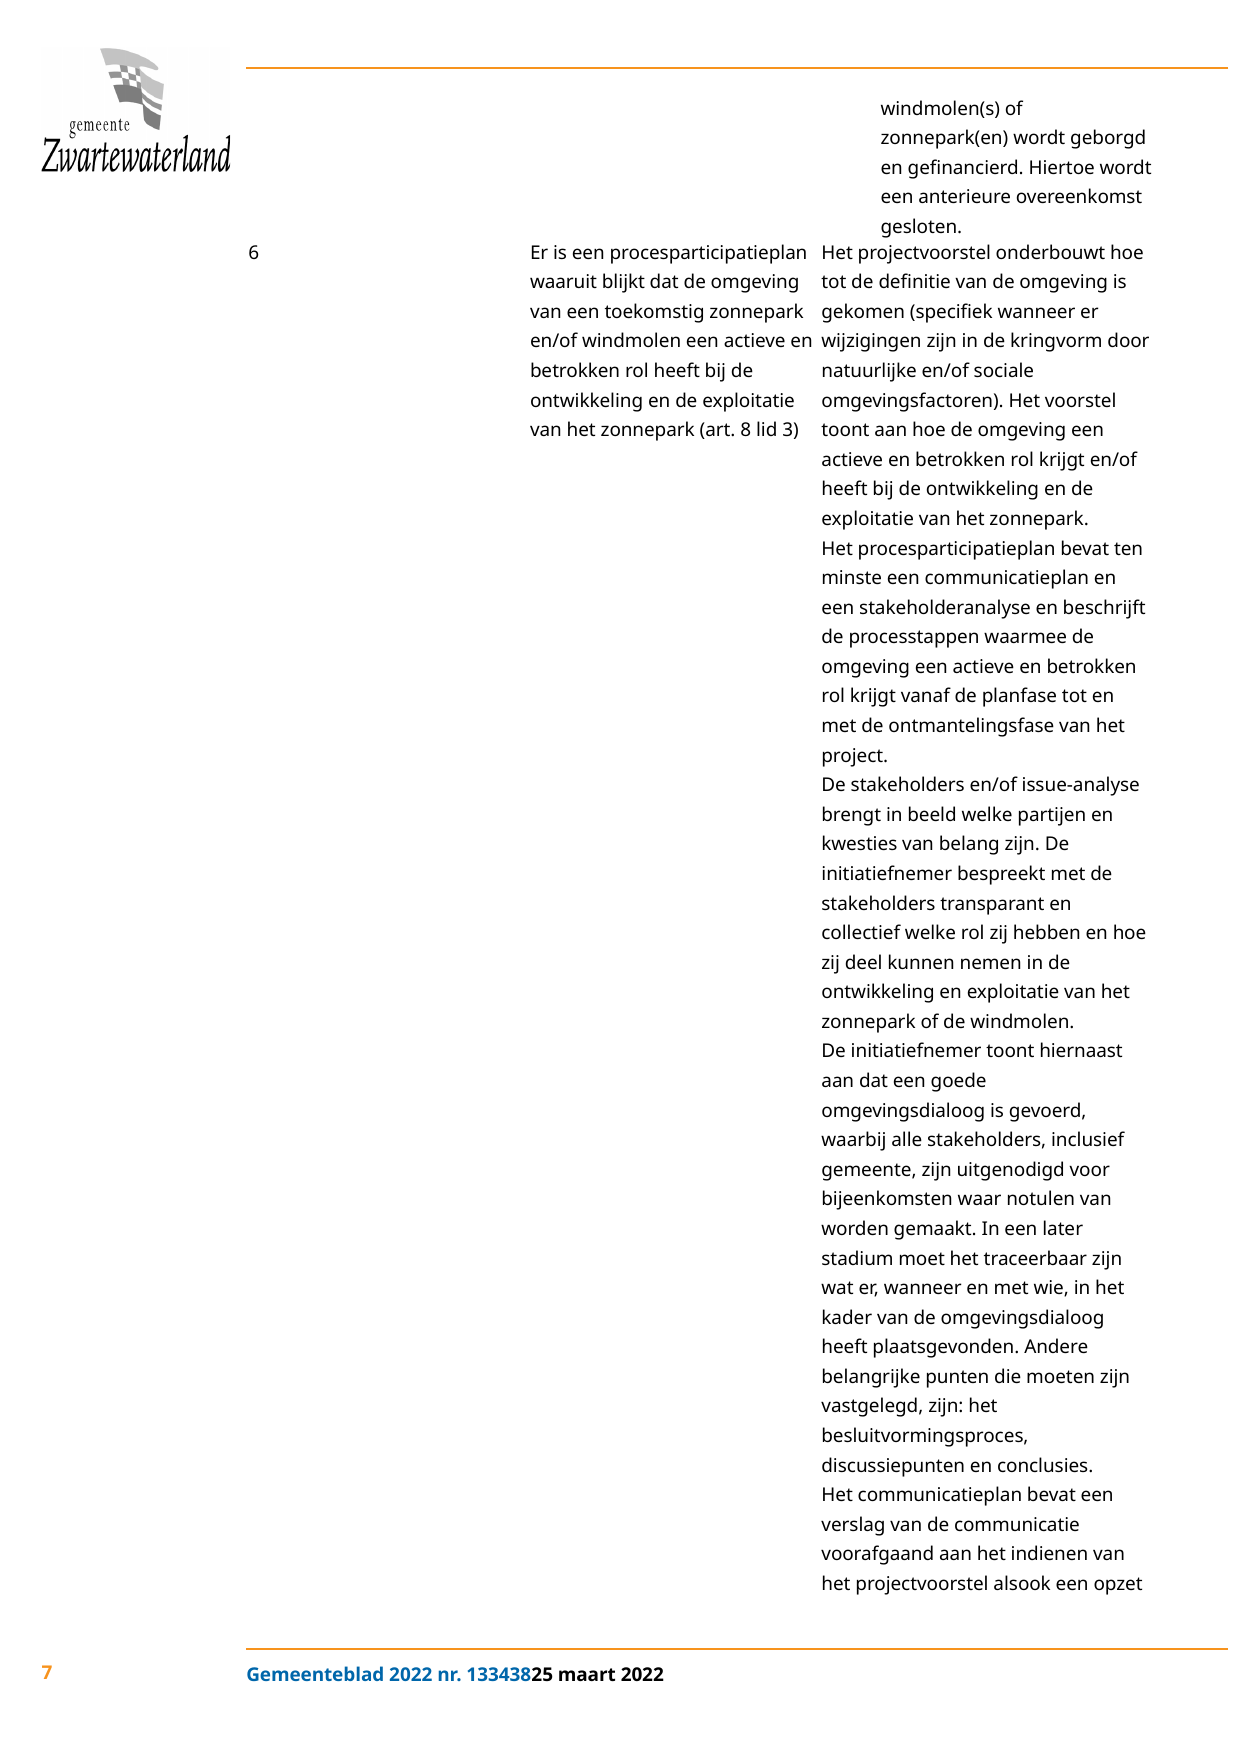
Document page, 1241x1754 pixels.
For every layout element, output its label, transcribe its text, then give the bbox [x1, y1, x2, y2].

table_cell Het projectvoorstel onderbouwt hoe tot de definitie van de omgeving is gekomen (specifiek wanneer er wijzigingen zijn in de kringvorm door natuurlijke en/of sociale omgevingsfactoren). Het voorstel toont aan hoe de omgeving een actieve en betrokken rol krijgt en/of heeft bij de ontwikkeling en de exploitatie van het zonnepark. Het procesparticipatieplan bevat ten minste een communicatieplan en een stakeholderanalyse en beschrijft de processtappen waarmee de omgeving een actieve en betrokken rol krijgt vanaf de planfase tot en met de ontmantelingsfase van het project. De stakeholders en/of issue-analyse brengt in beeld welke partijen en kwesties van belang zijn. De initiatiefnemer bespreekt met de stakeholders transparant en collectief welke rol zij hebben en hoe zij deel kunnen nemen in de ontwikkeling en exploitatie van het zonnepark of de windmolen. De initiatiefnemer toont hiernaast aan dat een goede omgevingsdialoog is gevoerd, waarbij alle stakeholders, inclusief gemeente, zijn uitgenodigd voor bijeenkomsten waar notulen van worden gemaakt. In een later stadium moet het traceerbaar zijn wat er, wanneer en met wie, in het kader van de omgevingsdialoog heeft plaatsgevonden. Andere belangrijke punten die moeten zijn vastgelegd, zijn: het besluitvormingsproces, discussiepunten en conclusies. Het communicatieplan bevat een verslag van de communicatie voorafgaand aan het indienen van het projectvoorstel alsook een opzet [821, 239, 1152, 1596]
picture [41, 47, 231, 172]
table_cell windmolen(s) of zonnepark(en) wordt geborgd en gefinancierd. Hiertoe wordt een anterieure overeenkomst gesloten. [821, 95, 1152, 239]
table_cell [530, 95, 821, 239]
table_cell Er is een procesparticipatieplan waaruit blijkt dat de omgeving van een toekomstig zonnepark en/of windmolen een actieve en betrokken rol heeft bij de ontwikkeling en de exploitatie van het zonnepark (art. 8 lid 3) [530, 239, 821, 1596]
table_cell [248, 95, 530, 239]
table_cell 6 [248, 239, 530, 1596]
